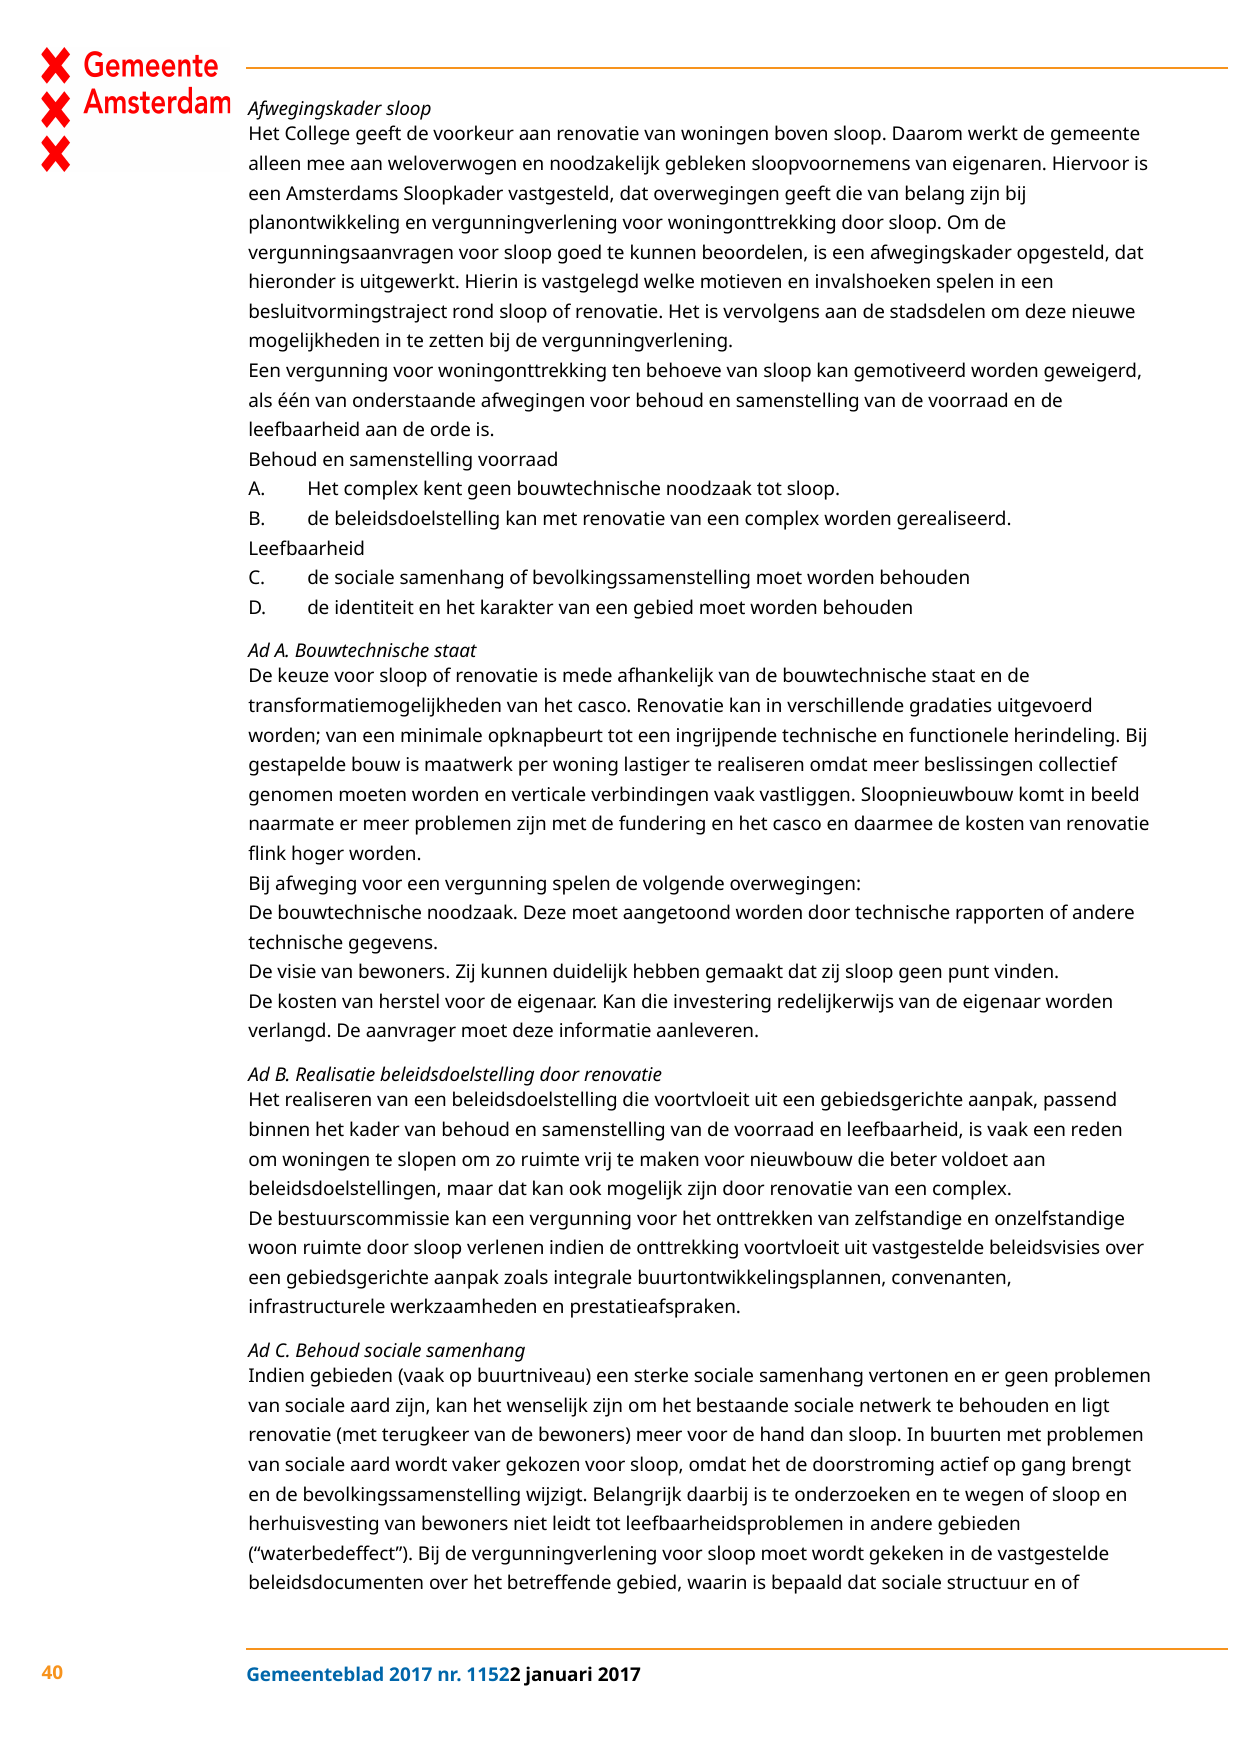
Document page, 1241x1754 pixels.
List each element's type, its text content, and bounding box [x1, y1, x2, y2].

text Indien gebieden (vaak op buurtniveau) een sterke sociale samenhang vertonen en er geen problemen van sociale aard zijn, kan het wenselijk zijn om het bestaande sociale netwerk te behouden en ligt renovatie (met terugkeer van de bewoners) meer voor de hand dan sloop. In buurten met problemen van sociale aard wordt vaker gekozen voor sloop, omdat het de doorstroming actief op gang brengt en de bevolkingssamenstelling wijzigt. Belangrijk daarbij is te onderzoeken en te wegen of sloop en herhuisvesting van bewoners niet leidt tot leefbaarheidsproblemen in andere gebieden (“waterbedeffect”). Bij de vergunningverlening voor sloop moet wordt gekeken in de vastgestelde beleidsdocumenten over het betreffende gebied, waarin is bepaald dat sociale structuur en of [248, 1362, 1152, 1595]
text De bouwtechnische noodzaak. Deze moet aangetoond worden door technische rapporten of andere technische gegevens. [248, 899, 1152, 955]
list de identiteit en het karakter van een gebied moet worden behouden [248, 594, 1152, 619]
text De keuze voor sloop of renovatie is mede afhankelijk van de bouwtechnische staat en de transformatiemogelijkheden van het casco. Renovatie kan in verschillende gradaties uitgevoerd worden; van een minimale opknapbeurt tot een ingrijpende technische en functionele herindeling. Bij gestapelde bouw is maatwerk per woning lastiger te realiseren omdat meer beslissingen collectief genomen moeten worden en verticale verbindingen vaak vastliggen. Sloopnieuwbouw komt in beeld naarmate er meer problemen zijn met de fundering en het casco en daarmee de kosten van renovatie flink hoger worden. [248, 663, 1152, 866]
text Ad C. Behoud sociale samenhang [248, 1337, 1152, 1362]
picture [41, 47, 231, 172]
text Het College geeft de voorkeur aan renovatie van woningen boven sloop. Daarom werkt de gemeente alleen mee aan weloverwogen en noodzakelijk gebleken sloopvoornemens van eigenaren. Hiervoor is een Amsterdams Sloopkader vastgesteld, dat overwegingen geeft die van belang zijn bij planontwikkeling en vergunningverlening voor woningonttrekking door sloop. Om de vergunningsaanvragen voor sloop goed te kunnen beoordelen, is een afwegingskader opgesteld, dat hieronder is uitgewerkt. Hierin is vastgelegd welke motieven en invalshoeken spelen in een besluitvormingstraject rond sloop of renovatie. Het is vervolgens aan de stadsdelen om deze nieuwe mogelijkheden in te zetten bij de vergunningverlening. [248, 121, 1152, 353]
text Ad A. Bouwtechnische staat [248, 637, 1152, 663]
text Ad B. Realisatie beleidsdoelstelling door renovatie [248, 1061, 1152, 1087]
text De visie van bewoners. Zij kunnen duidelijk hebben gemaakt dat zij sloop geen punt vinden. [248, 958, 1152, 984]
text De kosten van herstel voor de eigenaar. Kan die investering redelijkerwijs van de eigenaar worden verlangd. De aanvrager moet deze informatie aanleveren. [248, 988, 1152, 1043]
text Leefbaarheid [248, 535, 1152, 560]
text Behoud en samenstelling voorraad [248, 446, 1152, 472]
text Het realiseren van een beleidsdoelstelling die voortvloeit uit een gebiedsgerichte aanpak, passend binnen het kader van behoud en samenstelling van de voorraad en leefbaarheid, is vaak een reden om woningen te slopen om zo ruimte vrij te maken voor nieuwbouw die beter voldoet aan beleidsdoelstellingen, maar dat kan ook mogelijk zijn door renovatie van een complex. [248, 1087, 1152, 1201]
text Bij afweging voor een vergunning spelen de volgende overwegingen: [248, 870, 1152, 896]
list Het complex kent geen bouwtechnische noodzaak tot sloop. [248, 476, 1152, 501]
text Een vergunning voor woningonttrekking ten behoeve van sloop kan gemotiveerd worden geweigerd, als één van onderstaande afwegingen voor behoud en samenstelling van de voorraad en de leefbaarheid aan de orde is. [248, 357, 1152, 442]
list de beleidsdoelstelling kan met renovatie van een complex worden gerealiseerd. [248, 505, 1152, 531]
text Afwegingskader sloop [248, 95, 1152, 121]
text De bestuurscommissie kan een vergunning voor het onttrekken van zelfstandige en onzelfstandige woon ruimte door sloop verlenen indien de onttrekking voortvloeit uit vastgestelde beleidsvisies over een gebiedsgerichte aanpak zoals integrale buurtontwikkelingsplannen, convenanten, infrastructurele werkzaamheden en prestatieafspraken. [248, 1205, 1152, 1319]
list de sociale samenhang of bevolkingssamenstelling moet worden behouden [248, 564, 1152, 590]
